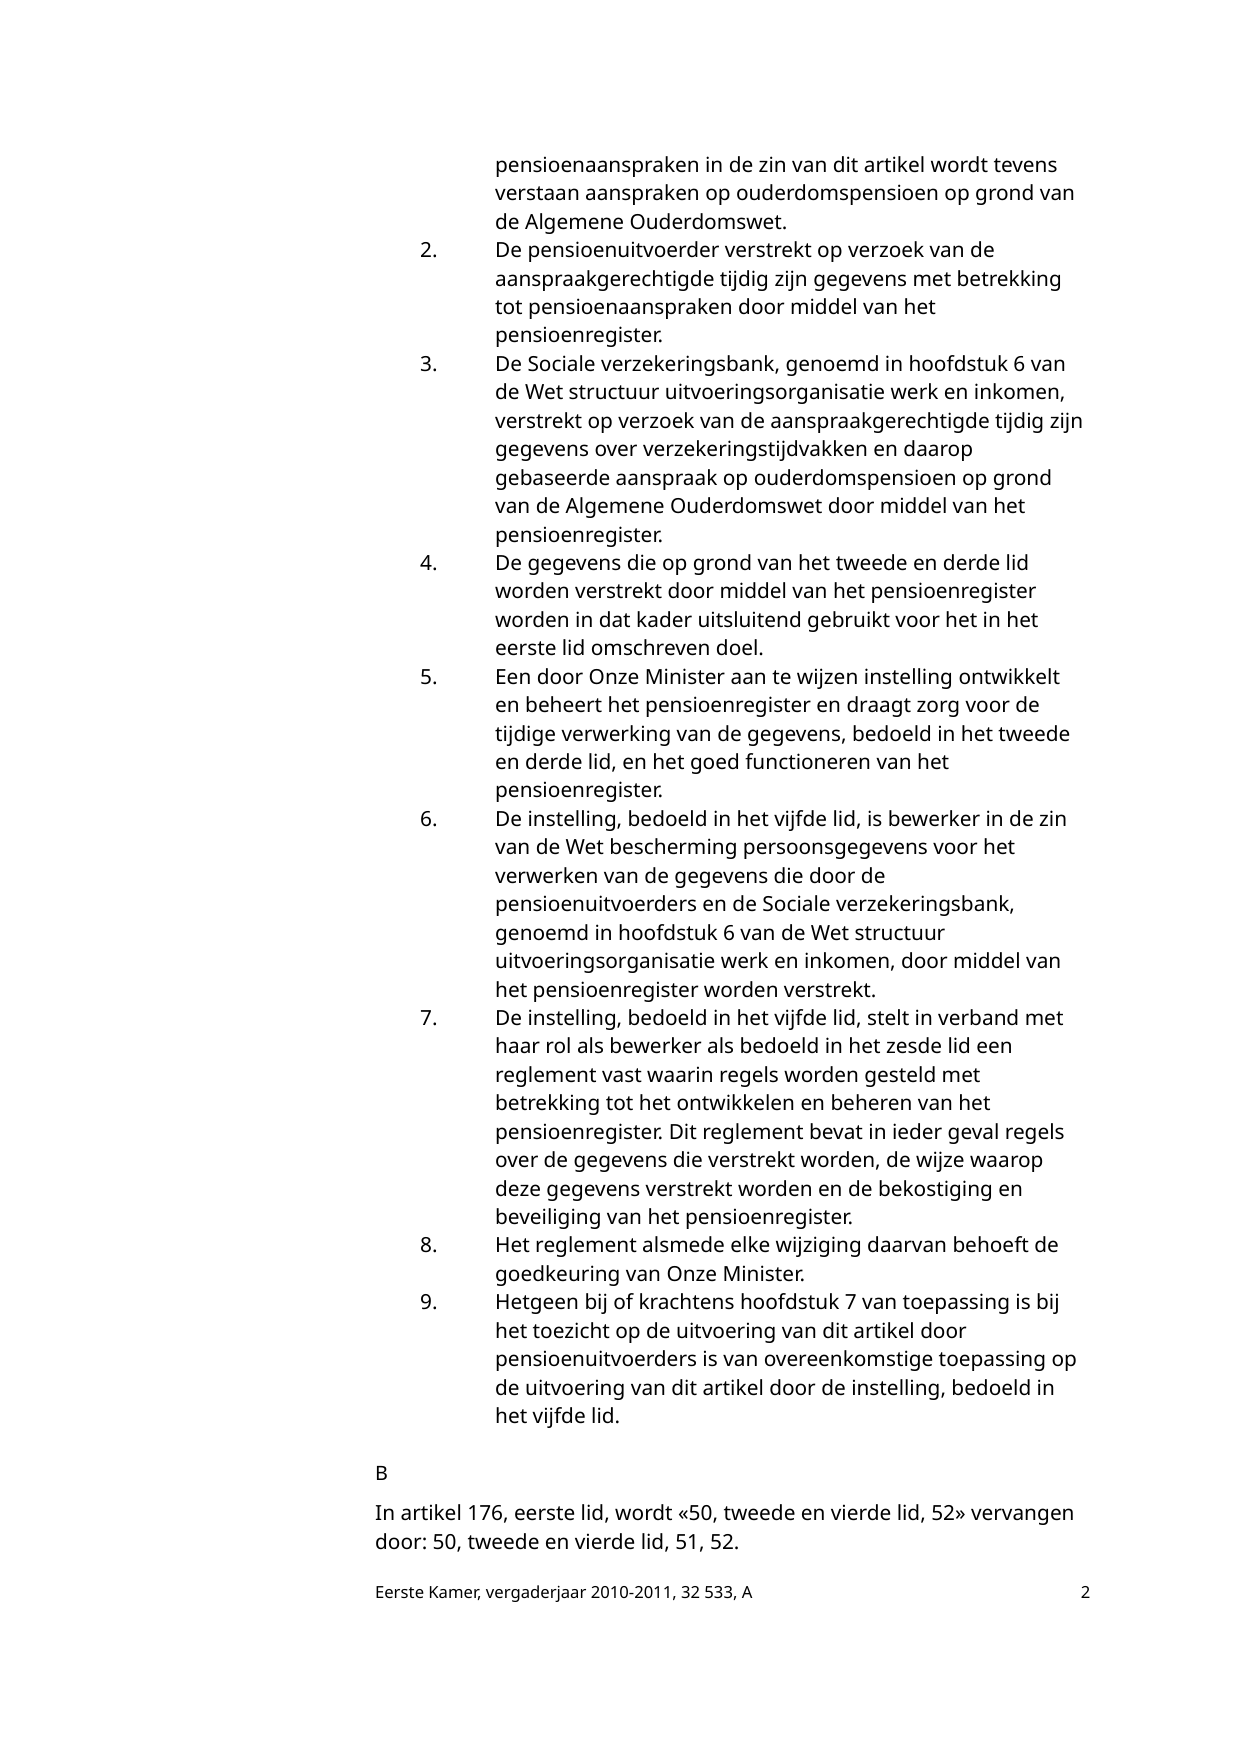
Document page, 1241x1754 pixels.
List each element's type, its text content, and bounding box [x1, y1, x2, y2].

list De gegevens die op grond van het tweede en derde lid worden verstrekt door middel van het pensioenregister worden in dat kader uitsluitend gebruikt voor het in het eerste lid omschreven doel. [420, 548, 1090, 662]
list Hetgeen bij of krachtens hoofdstuk 7 van toepassing is bij het toezicht op de uitvoering van dit artikel door pensioenuitvoerders is van overeenkomstige toepassing op de uitvoering van dit artikel door de instelling, bedoeld in het vijfde lid. [420, 1287, 1090, 1430]
list De instelling, bedoeld in het vijfde lid, stelt in verband met haar rol als bewerker als bedoeld in het zesde lid een reglement vast waarin regels worden gesteld met betrekking tot het ontwikkelen en beheren van het pensioenregister. Dit reglement bevat in ieder geval regels over de gegevens die verstrekt worden, de wijze waarop deze gegevens verstrekt worden en de bekostiging en beveiliging van het pensioenregister. [420, 1003, 1090, 1231]
list Een door Onze Minister aan te wijzen instelling ontwikkelt en beheert het pensioenregister en draagt zorg voor de tijdige verwerking van de gegevens, bedoeld in het tweede en derde lid, en het goed functioneren van het pensioenregister. [420, 662, 1090, 804]
list De Sociale verzekeringsbank, genoemd in hoofdstuk 6 van de Wet structuur uitvoeringsorganisatie werk en inkomen, verstrekt op verzoek van de aanspraakgerechtigde tijdig zijn gegevens over verzekeringstijdvakken en daarop gebaseerde aanspraak op ouderdomspensioen op grond van de Algemene Ouderdomswet door middel van het pensioenregister. [420, 349, 1090, 548]
text B [375, 1460, 1090, 1487]
list De pensioenuitvoerder verstrekt op verzoek van de aanspraakgerechtigde tijdig zijn gegevens met betrekking tot pensioenaanspraken door middel van het pensioenregister. [420, 235, 1090, 349]
list pensioenaanspraken in de zin van dit artikel wordt tevens verstaan aanspraken op ouderdomspensioen op grond van de Algemene Ouderdomswet. [420, 150, 1090, 235]
list De instelling, bedoeld in het vijfde lid, is bewerker in de zin van de Wet bescherming persoonsgegevens voor het verwerken van de gegevens die door de pensioenuitvoerders en de Sociale verzekeringsbank, genoemd in hoofdstuk 6 van de Wet structuur uitvoeringsorganisatie werk en inkomen, door middel van het pensioenregister worden verstrekt. [420, 804, 1090, 1003]
list Het reglement alsmede elke wijziging daarvan behoeft de goedkeuring van Onze Minister. [420, 1231, 1090, 1287]
text In artikel 176, eerste lid, wordt «50, tweede en vierde lid, 52» vervangen door: 50, tweede en vierde lid, 51, 52. [375, 1498, 1090, 1555]
